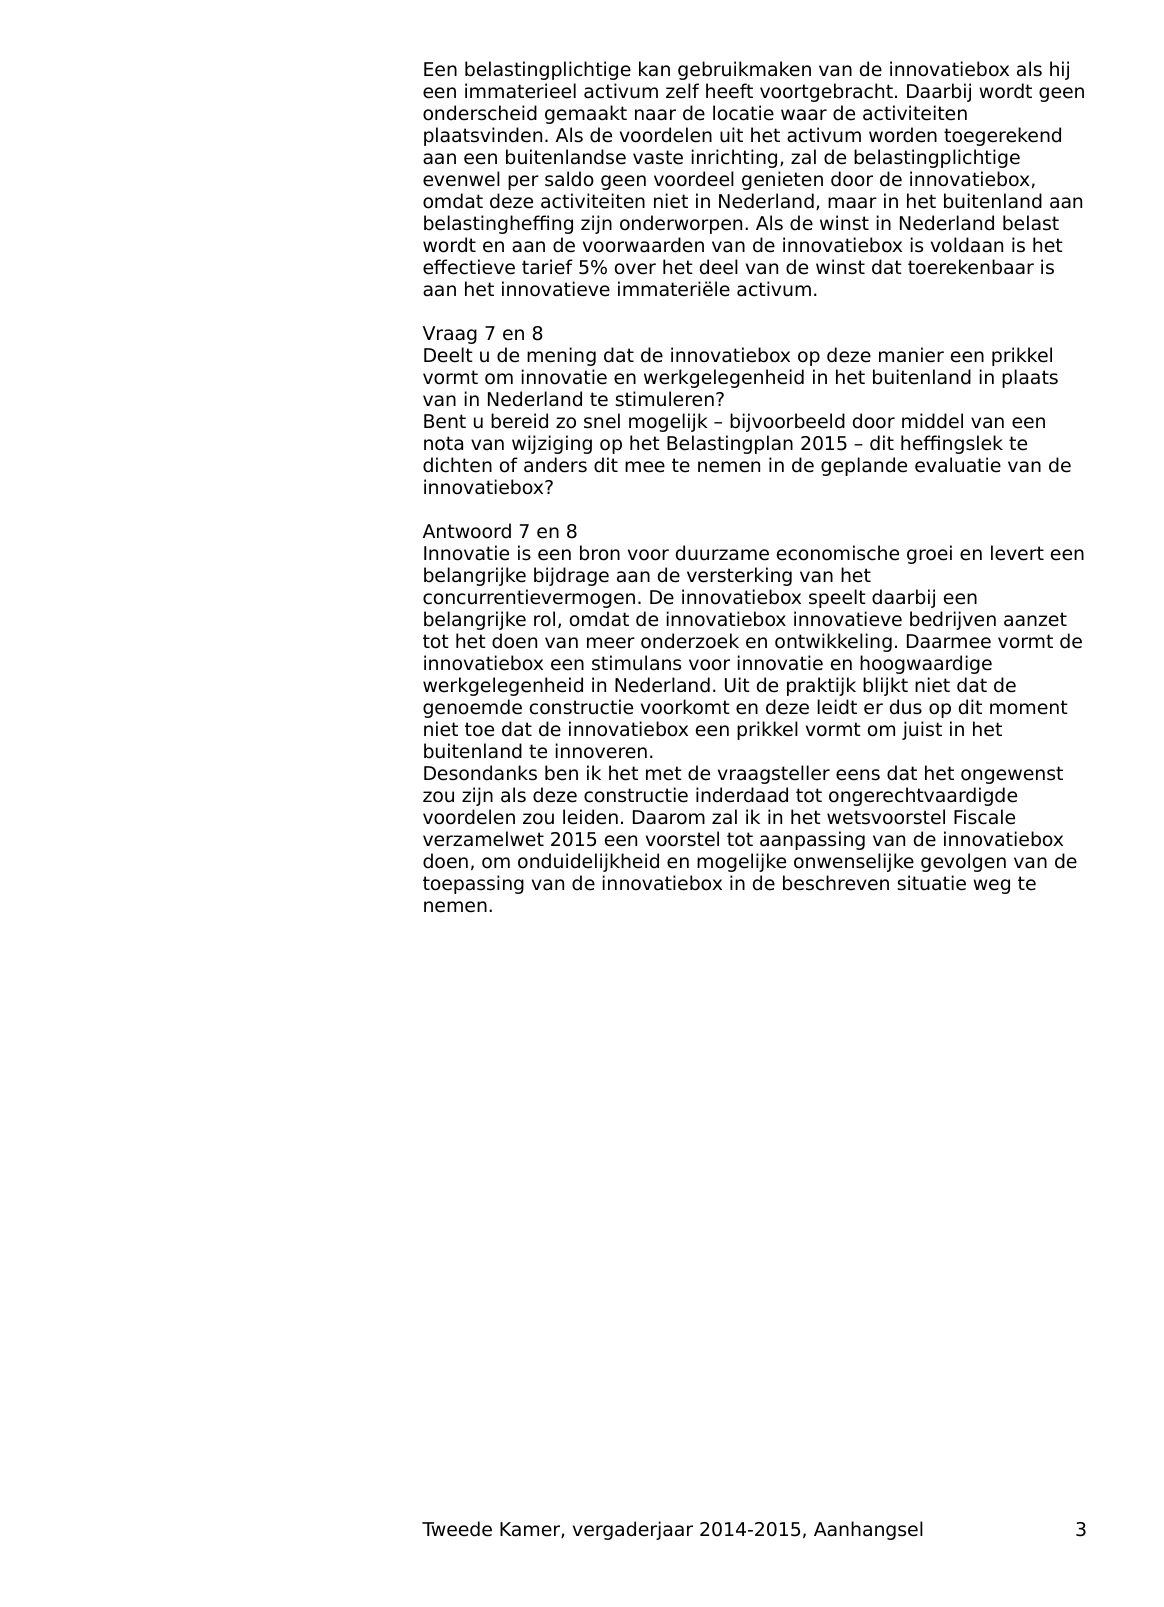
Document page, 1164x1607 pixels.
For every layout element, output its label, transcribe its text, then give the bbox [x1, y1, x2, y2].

text Antwoord 7 en 8 [422, 521, 1087, 543]
text Desondanks ben ik het met de vraagsteller eens dat het ongewenst zou zijn als deze constructie inderdaad tot ongerechtvaardigde voordelen zou leiden. Daarom zal ik in het wetsvoorstel Fiscale verzamelwet 2015 een voorstel tot aanpassing van de innovatiebox doen, om onduidelijkheid en mogelijke onwenselijke gevolgen van de toepassing van de innovatiebox in de beschreven situatie weg te nemen. [422, 763, 1087, 917]
text Een belastingplichtige kan gebruikmaken van de innovatiebox als hij een immaterieel activum zelf heeft voortgebracht. Daarbij wordt geen onderscheid gemaakt naar de locatie waar de activiteiten plaatsvinden. Als de voordelen uit het activum worden toegerekend aan een buitenlandse vaste inrichting, zal de belastingplichtige evenwel per saldo geen voordeel genieten door de innovatiebox, omdat deze activiteiten niet in Nederland, maar in het buitenland aan belastingheffing zijn onderworpen. Als de winst in Nederland belast wordt en aan de voorwaarden van de innovatiebox is voldaan is het effectieve tarief 5% over het deel van de winst dat toerekenbaar is aan het innovatieve immateriële activum. [422, 59, 1087, 301]
text Bent u bereid zo snel mogelijk – bijvoorbeeld door middel van een nota van wijziging op het Belastingplan 2015 – dit heffingslek te dichten of anders dit mee te nemen in de geplande evaluatie van de innovatiebox? [422, 411, 1087, 499]
text Vraag 7 en 8 [422, 323, 1087, 345]
text Deelt u de mening dat de innovatiebox op deze manier een prikkel vormt om innovatie en werkgelegenheid in het buitenland in plaats van in Nederland te stimuleren? [422, 345, 1087, 411]
text Innovatie is een bron voor duurzame economische groei en levert een belangrijke bijdrage aan de versterking van het concurrentievermogen. De innovatiebox speelt daarbij een belangrijke rol, omdat de innovatiebox innovatieve bedrijven aanzet tot het doen van meer onderzoek en ontwikkeling. Daarmee vormt de innovatiebox een stimulans voor innovatie en hoogwaardige werkgelegenheid in Nederland. Uit de praktijk blijkt niet dat de genoemde constructie voorkomt en deze leidt er dus op dit moment niet toe dat de innovatiebox een prikkel vormt om juist in het buitenland te innoveren. [422, 543, 1087, 763]
